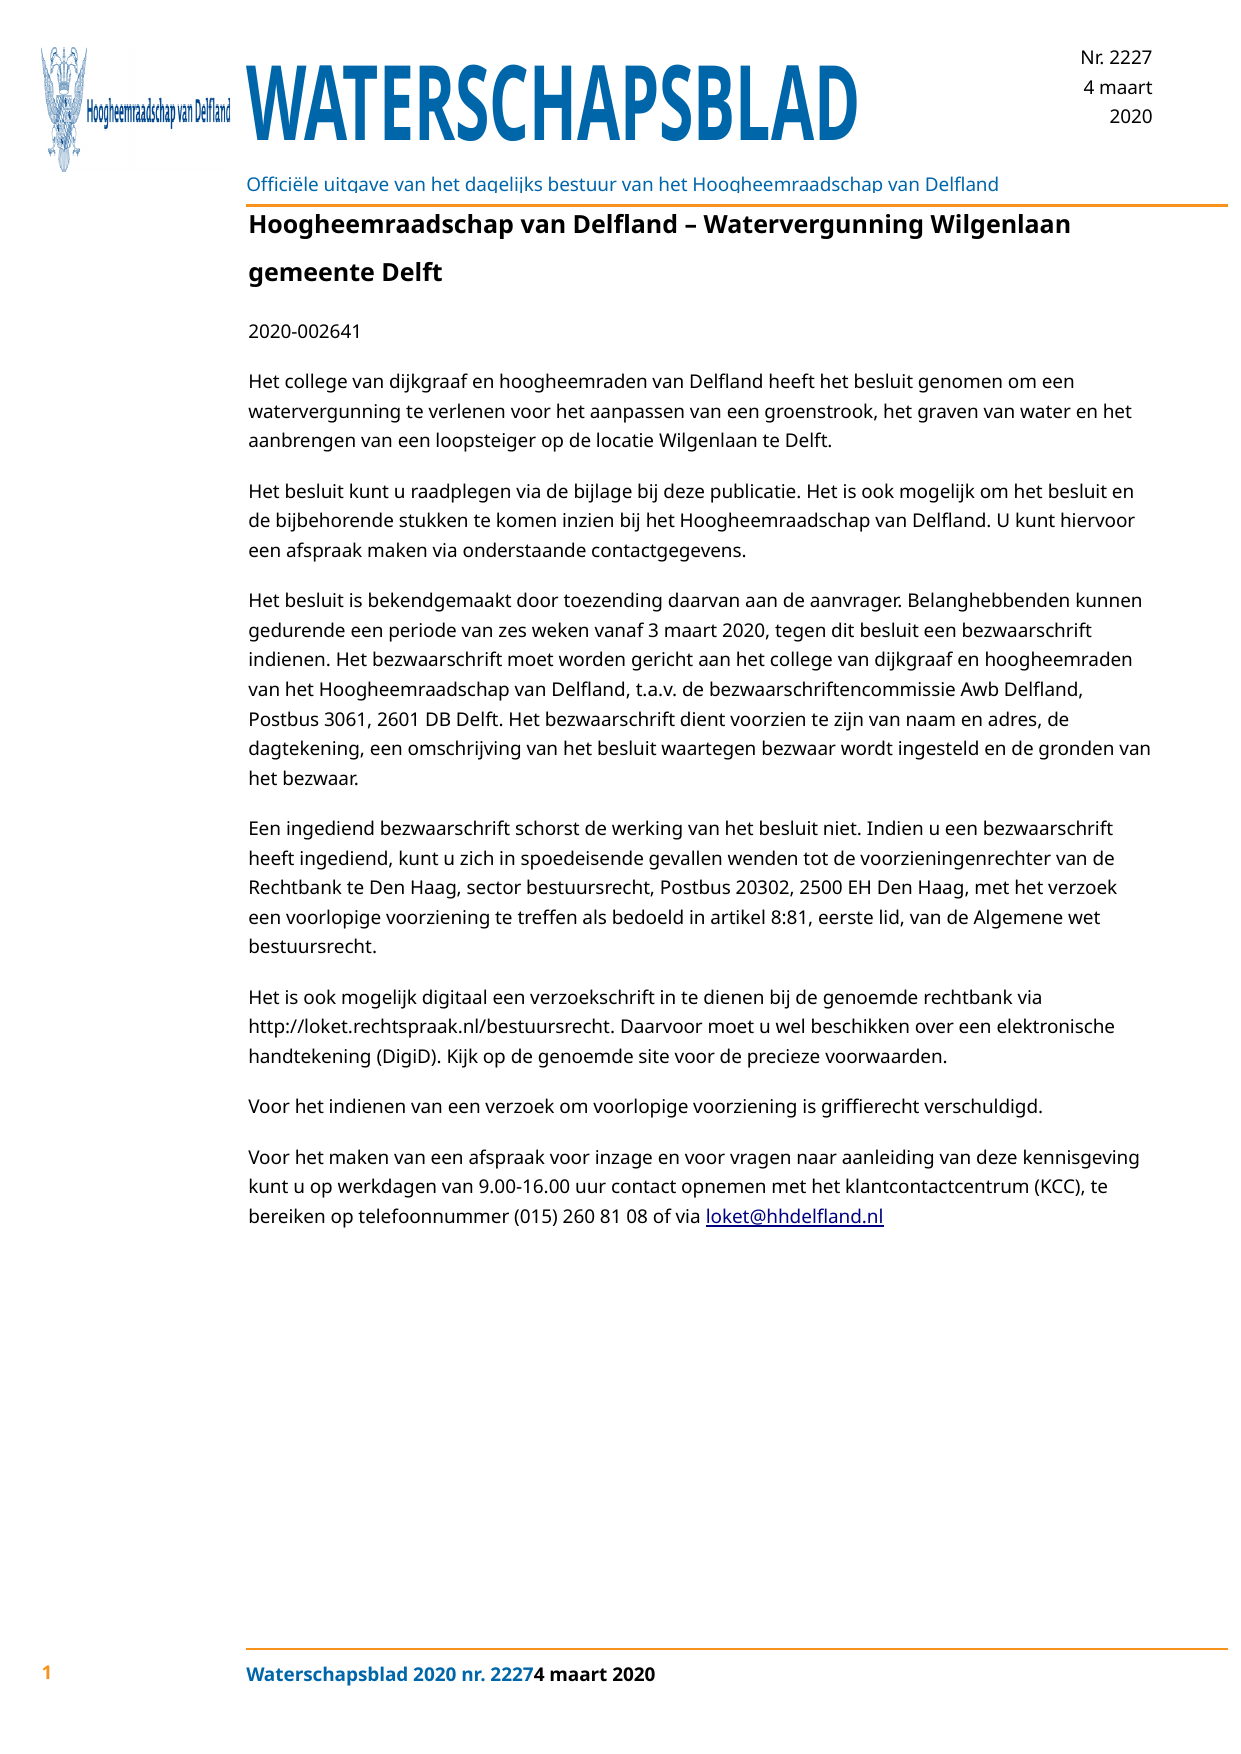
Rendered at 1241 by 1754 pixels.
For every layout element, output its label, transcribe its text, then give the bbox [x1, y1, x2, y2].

text 2020-002641 [248, 318, 1152, 344]
text Het besluit kunt u raadplegen via de bijlage bij deze publicatie. Het is ook mogelijk om het besluit en de bijbehorende stukken te komen inzien bij het Hoogheemraadschap van Delfland. U kunt hiervoor een afspraak maken via onderstaande contactgegevens. [248, 478, 1152, 563]
text Het is ook mogelijk digitaal een verzoekschrift in te dienen bij de genoemde rechtbank via http://loket.rechtspraak.nl/bestuursrecht. Daarvoor moet u wel beschikken over een elektronische handtekening (DigiD). Kijk op de genoemde site voor de precieze voorwaarden. [248, 984, 1152, 1069]
text Voor het indienen van een verzoek om voorlopige voorziening is griffierecht verschuldigd. [248, 1094, 1152, 1119]
text Hoogheemraadschap van Delfland – Watervergunning Wilgenlaan gemeente Delft [248, 207, 1152, 288]
picture [41, 47, 231, 172]
text Een ingediend bezwaarschrift schorst de werking van het besluit niet. Indien u een bezwaarschrift heeft ingediend, kunt u zich in spoedeisende gevallen wenden tot de voorzieningenrechter van de Rechtbank te Den Haag, sector bestuursrecht, Postbus 20302, 2500 EH Den Haag, met het verzoek een voorlopige voorziening te treffen als bedoeld in artikel 8:81, eerste lid, van de Algemene wet bestuursrecht. [248, 815, 1152, 959]
text Het besluit is bekendgemaakt door toezending daarvan aan de aanvrager. Belanghebbenden kunnen gedurende een periode van zes weken vanaf 3 maart 2020, tegen dit besluit een bezwaarschrift indienen. Het bezwaarschrift moet worden gericht aan het college van dijkgraaf en hoogheemraden van het Hoogheemraadschap van Delfland, t.a.v. de bezwaarschriftencommissie Awb Delfland, Postbus 3061, 2601 DB Delft. Het bezwaarschrift dient voorzien te zijn van naam en adres, de dagtekening, een omschrijving van het besluit waartegen bezwaar wordt ingesteld en de gronden van het bezwaar. [248, 587, 1152, 791]
text Het college van dijkgraaf en hoogheemraden van Delfland heeft het besluit genomen om een watervergunning te verlenen voor het aanpassen van een groenstrook, het graven van water en het aanbrengen van een loopsteiger op de locatie Wilgenlaan te Delft. [248, 368, 1152, 453]
text Voor het maken van een afspraak voor inzage en voor vragen naar aanleiding van deze kennisgeving kunt u op werkdagen van 9.00-16.00 uur contact opnemen met het klantcontactcentrum (KCC), te bereiken op telefoonnummer (015) 260 81 08 of via loket@hhdelfland.nl [248, 1144, 1152, 1229]
